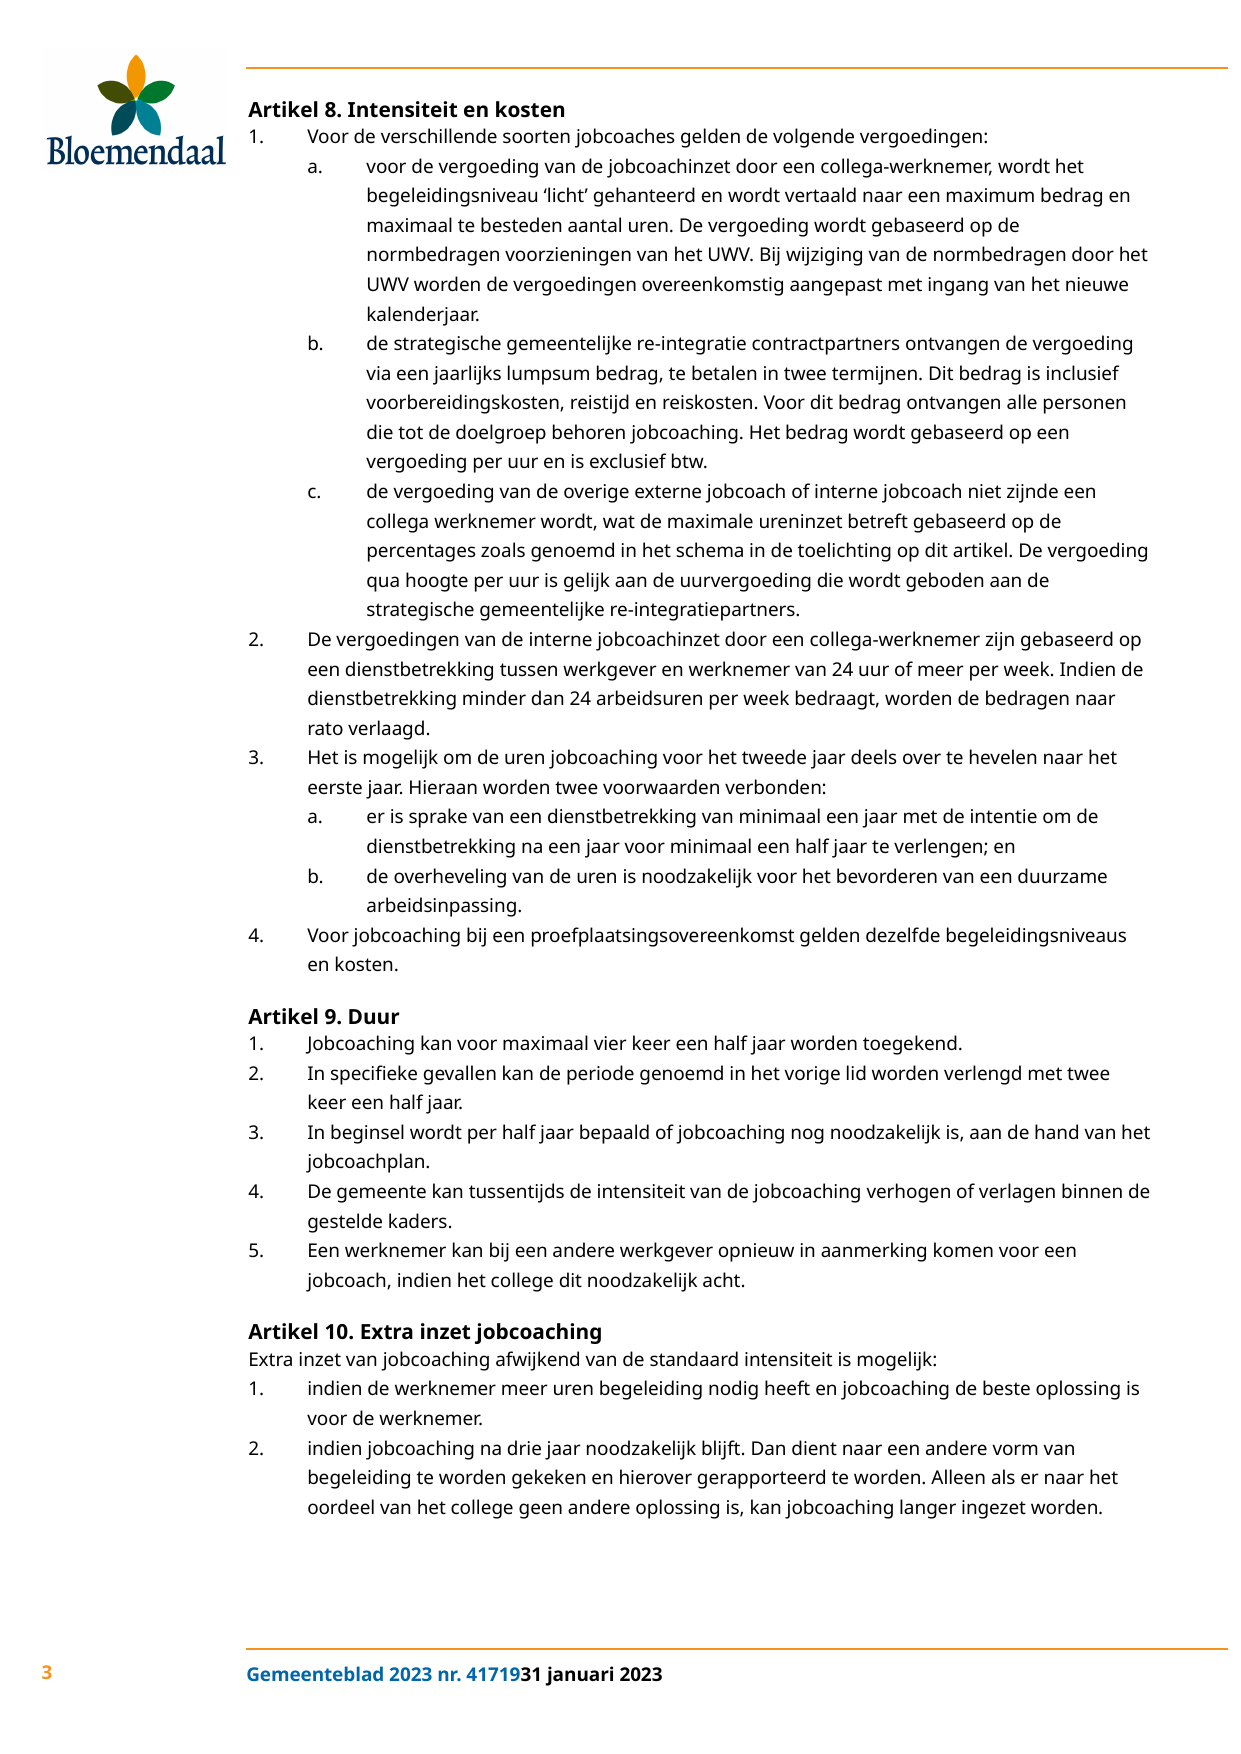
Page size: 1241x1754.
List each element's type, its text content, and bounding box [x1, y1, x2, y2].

list Het is mogelijk om de uren jobcoaching voor het tweede jaar deels over te hevelen naar het eerste jaar. Hieraan worden twee voorwaarden verbonden: [248, 744, 1152, 800]
list de vergoeding van de overige externe jobcoach of interne jobcoach niet zijnde een collega werknemer wordt, wat de maximale ureninzet betreft gebaseerd op de percentages zoals genoemd in het schema in de toelichting op dit artikel. De vergoeding qua hoogte per uur is gelijk aan de uurvergoeding die wordt geboden aan de strategische gemeentelijke re-integratiepartners. [307, 478, 1152, 622]
list de overheveling van de uren is noodzakelijk voor het bevorderen van een duurzame arbeidsinpassing. [307, 863, 1152, 918]
list de strategische gemeentelijke re-integratie contractpartners ontvangen de vergoeding via een jaarlijks lumpsum bedrag, te betalen in twee termijnen. Dit bedrag is inclusief voorbereidingskosten, reistijd en reiskosten. Voor dit bedrag ontvangen alle personen die tot de doelgroep behoren jobcoaching. Het bedrag wordt gebaseerd op een vergoeding per uur en is exclusief btw. [307, 330, 1152, 474]
picture [41, 47, 231, 172]
text Artikel 8. Intensiteit en kosten [248, 95, 1152, 123]
list De vergoedingen van de interne jobcoachinzet door een collega-werknemer zijn gebaseerd op een dienstbetrekking tussen werkgever en werknemer van 24 uur of meer per week. Indien de dienstbetrekking minder dan 24 arbeidsuren per week bedraagt, worden de bedragen naar rato verlaagd. [248, 626, 1152, 741]
list er is sprake van een dienstbetrekking van minimaal een jaar met de intentie om de dienstbetrekking na een jaar voor minimaal een half jaar te verlengen; en [307, 804, 1152, 859]
text Artikel 9. Duur [248, 1002, 1152, 1030]
list Voor jobcoaching bij een proefplaatsingsovereenkomst gelden dezelfde begeleidingsniveaus en kosten. [248, 922, 1152, 977]
list indien de werknemer meer uren begeleiding nodig heeft en jobcoaching de beste oplossing is voor de werknemer. [248, 1376, 1152, 1431]
list indien jobcoaching na drie jaar noodzakelijk blijft. Dan dient naar een andere vorm van begeleiding te worden gekeken en hierover gerapporteerd te worden. Alleen als er naar het oordeel van het college geen andere oplossing is, kan jobcoaching langer ingezet worden. [248, 1435, 1152, 1519]
list Jobcoaching kan voor maximaal vier keer een half jaar worden toegekend. [248, 1030, 1152, 1056]
list In beginsel wordt per half jaar bepaald of jobcoaching nog noodzakelijk is, aan de hand van het jobcoachplan. [248, 1119, 1152, 1174]
list In specifieke gevallen kan de periode genoemd in het vorige lid worden verlengd met twee keer een half jaar. [248, 1060, 1152, 1115]
text Artikel 10. Extra inzet jobcoaching [248, 1317, 1152, 1346]
list Een werknemer kan bij een andere werkgever opnieuw in aanmerking komen voor een jobcoach, indien het college dit noodzakelijk acht. [248, 1237, 1152, 1293]
list voor de vergoeding van de jobcoachinzet door een collega-werknemer, wordt het begeleidingsniveau ‘licht’ gehanteerd en wordt vertaald naar een maximum bedrag en maximaal te besteden aantal uren. De vergoeding wordt gebaseerd op de normbedragen voorzieningen van het UWV. Bij wijziging van de normbedragen door het UWV worden de vergoedingen overeenkomstig aangepast met ingang van het nieuwe kalenderjaar. [307, 153, 1152, 326]
text Extra inzet van jobcoaching afwijkend van de standaard intensiteit is mogelijk: [248, 1346, 1152, 1372]
list Voor de verschillende soorten jobcoaches gelden de volgende vergoedingen: [248, 123, 1152, 149]
list De gemeente kan tussentijds de intensiteit van de jobcoaching verhogen of verlagen binnen de gestelde kaders. [248, 1178, 1152, 1234]
